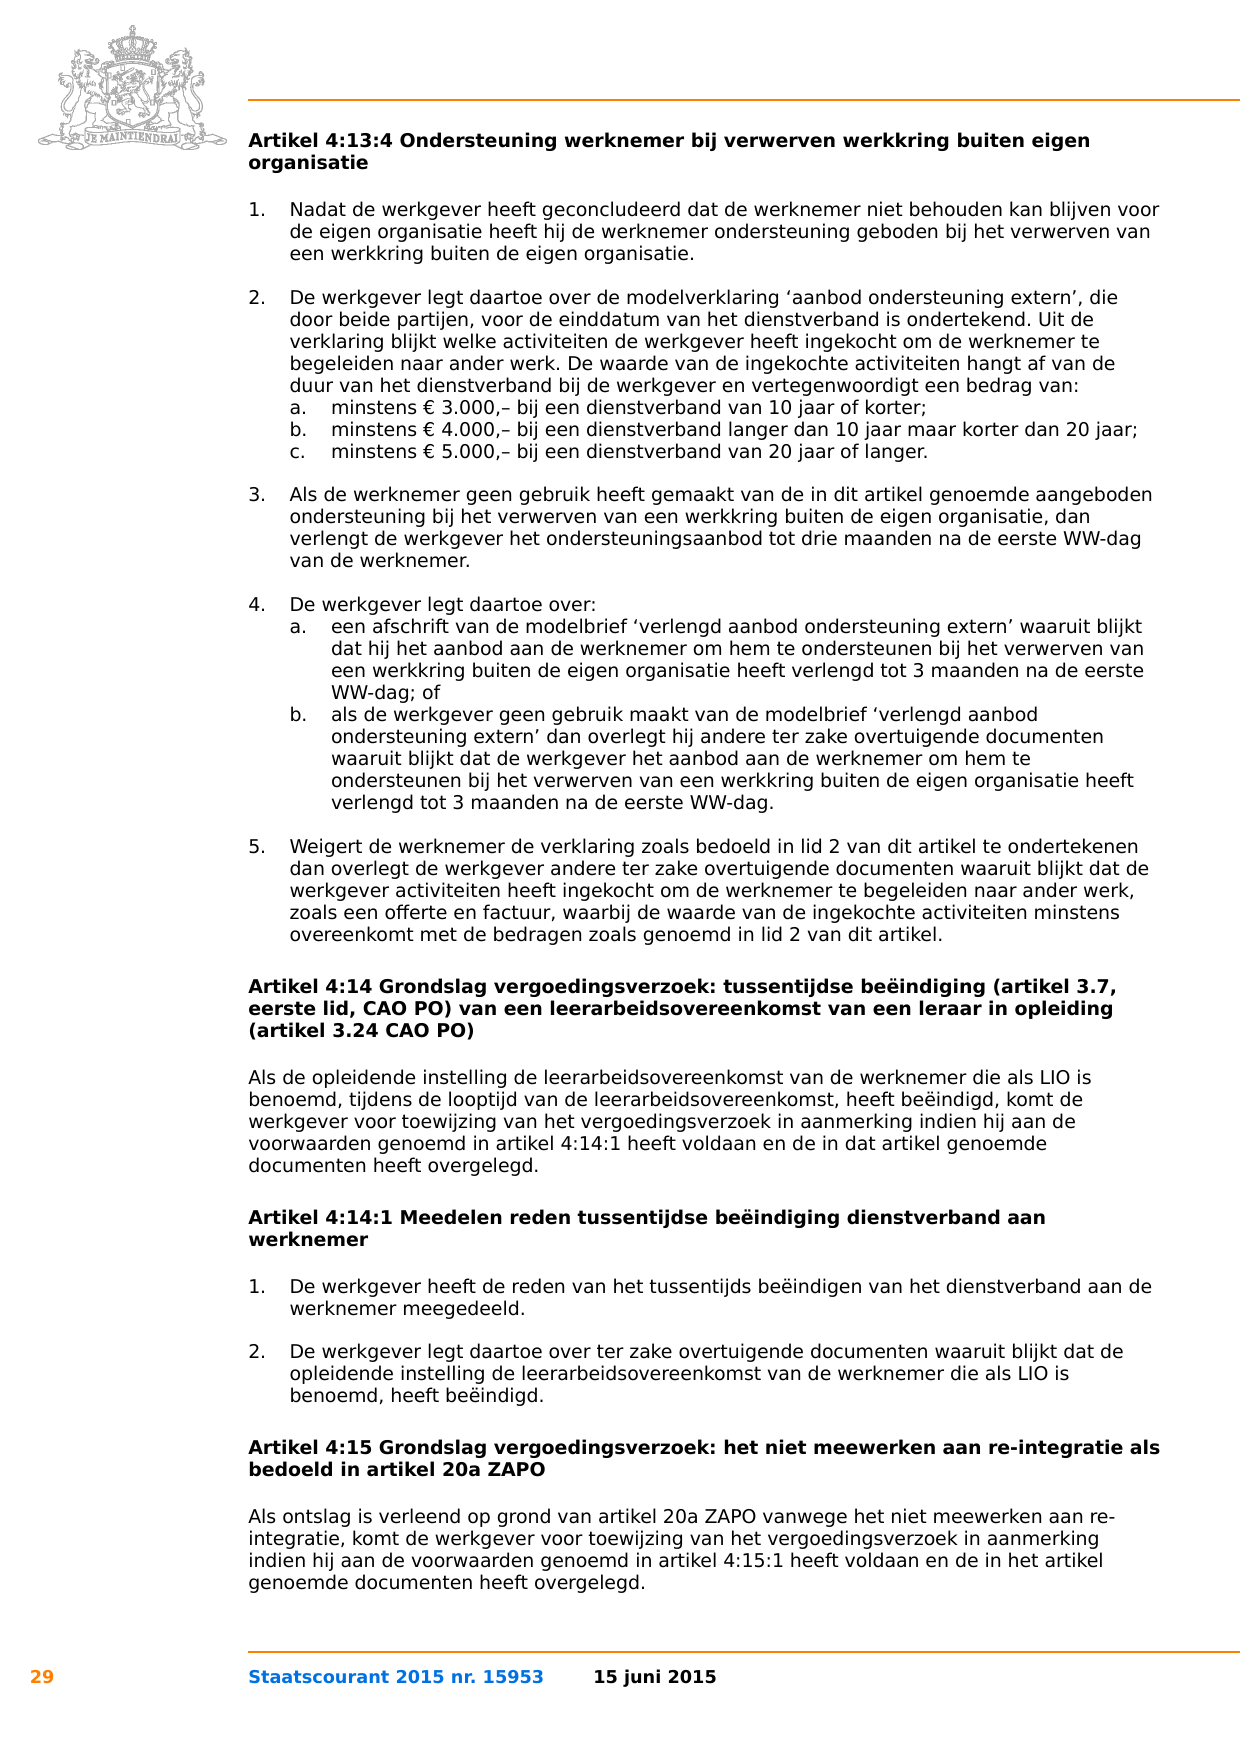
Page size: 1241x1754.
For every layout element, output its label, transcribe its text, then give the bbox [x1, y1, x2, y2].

text 3. Als de werknemer geen gebruik heeft gemaakt van de in dit artikel genoemde aangeboden ondersteuning bij het verwerven van een werkkring buiten de eigen organisatie, dan verlengt de werkgever het ondersteuningsaanbod tot drie maanden na de eerste WW-dag van de werknemer. [248, 484, 1163, 572]
subtitle Artikel 4:13:4 Ondersteuning werknemer bij verwerven werkkring buiten eigen organisatie [248, 130, 1163, 174]
text Als de opleidende instelling de leerarbeidsovereenkomst van de werknemer die als LIO is benoemd, tijdens de looptijd van de leerarbeidsovereenkomst, heeft beëindigd, komt de werkgever voor toewijzing van het vergoedingsverzoek in aanmerking indien hij aan de voorwaarden genoemd in artikel 4:14:1 heeft voldaan en de in dat artikel genoemde documenten heeft overgelegd. [248, 1067, 1163, 1177]
text 1. Nadat de werkgever heeft geconcludeerd dat de werknemer niet behouden kan blijven voor de eigen organisatie heeft hij de werknemer ondersteuning geboden bij het verwerven van een werkkring buiten de eigen organisatie. [248, 199, 1163, 265]
text a. een afschrift van de modelbrief ‘verlengd aanbod ondersteuning extern’ waaruit blijkt dat hij het aanbod aan de werknemer om hem te ondersteunen bij het verwerven van een werkkring buiten de eigen organisatie heeft verlengd tot 3 maanden na de eerste WW-dag; of [289, 616, 1163, 704]
text Als ontslag is verleend op grond van artikel 20a ZAPO vanwege het niet meewerken aan re-integratie, komt de werkgever voor toewijzing van het vergoedingsverzoek in aanmerking indien hij aan de voorwaarden genoemd in artikel 4:15:1 heeft voldaan en de in het artikel genoemde documenten heeft overgelegd. [248, 1506, 1163, 1594]
text 4. De werkgever legt daartoe over: [248, 594, 1163, 616]
subtitle Artikel 4:14 Grondslag vergoedingsverzoek: tussentijdse beëindiging (artikel 3.7, eerste lid, CAO PO) van een leerarbeidsovereenkomst van een leraar in opleiding (artikel 3.24 CAO PO) [248, 976, 1163, 1042]
subtitle Artikel 4:14:1 Meedelen reden tussentijdse beëindiging dienstverband aan werknemer [248, 1207, 1163, 1251]
text 2. De werkgever legt daartoe over ter zake overtuigende documenten waaruit blijkt dat de opleidende instelling de leerarbeidsovereenkomst van de werknemer die als LIO is benoemd, heeft beëindigd. [248, 1341, 1163, 1407]
text 5. Weigert de werknemer de verklaring zoals bedoeld in lid 2 van dit artikel te ondertekenen dan overlegt de werkgever andere ter zake overtuigende documenten waaruit blijkt dat de werkgever activiteiten heeft ingekocht om de werknemer te begeleiden naar ander werk, zoals een offerte en factuur, waarbij de waarde van de ingekochte activiteiten minstens overeenkomt met de bedragen zoals genoemd in lid 2 van dit artikel. [248, 836, 1163, 946]
picture [38, 25, 227, 150]
text a. minstens € 3.000,– bij een dienstverband van 10 jaar of korter; [289, 397, 1163, 418]
text b. als de werkgever geen gebruik maakt van de modelbrief ‘verlengd aanbod ondersteuning extern’ dan overlegt hij andere ter zake overtuigende documenten waaruit blijkt dat de werkgever het aanbod aan de werknemer om hem te ondersteunen bij het verwerven van een werkkring buiten de eigen organisatie heeft verlengd tot 3 maanden na de eerste WW-dag. [289, 704, 1163, 814]
text 1. De werkgever heeft de reden van het tussentijds beëindigen van het dienstverband aan de werknemer meegedeeld. [248, 1276, 1163, 1319]
text 2. De werkgever legt daartoe over de modelverklaring ‘aanbod ondersteuning extern’, die door beide partijen, voor de einddatum van het dienstverband is ondertekend. Uit de verklaring blijkt welke activiteiten de werkgever heeft ingekocht om de werknemer te begeleiden naar ander werk. De waarde van de ingekochte activiteiten hangt af van de duur van het dienstverband bij de werkgever en vertegenwoordigt een bedrag van: [248, 287, 1163, 397]
text c. minstens € 5.000,– bij een dienstverband van 20 jaar of langer. [289, 441, 1163, 462]
text b. minstens € 4.000,– bij een dienstverband langer dan 10 jaar maar korter dan 20 jaar; [289, 418, 1163, 441]
subtitle Artikel 4:15 Grondslag vergoedingsverzoek: het niet meewerken aan re-integratie als bedoeld in artikel 20a ZAPO [248, 1437, 1163, 1481]
